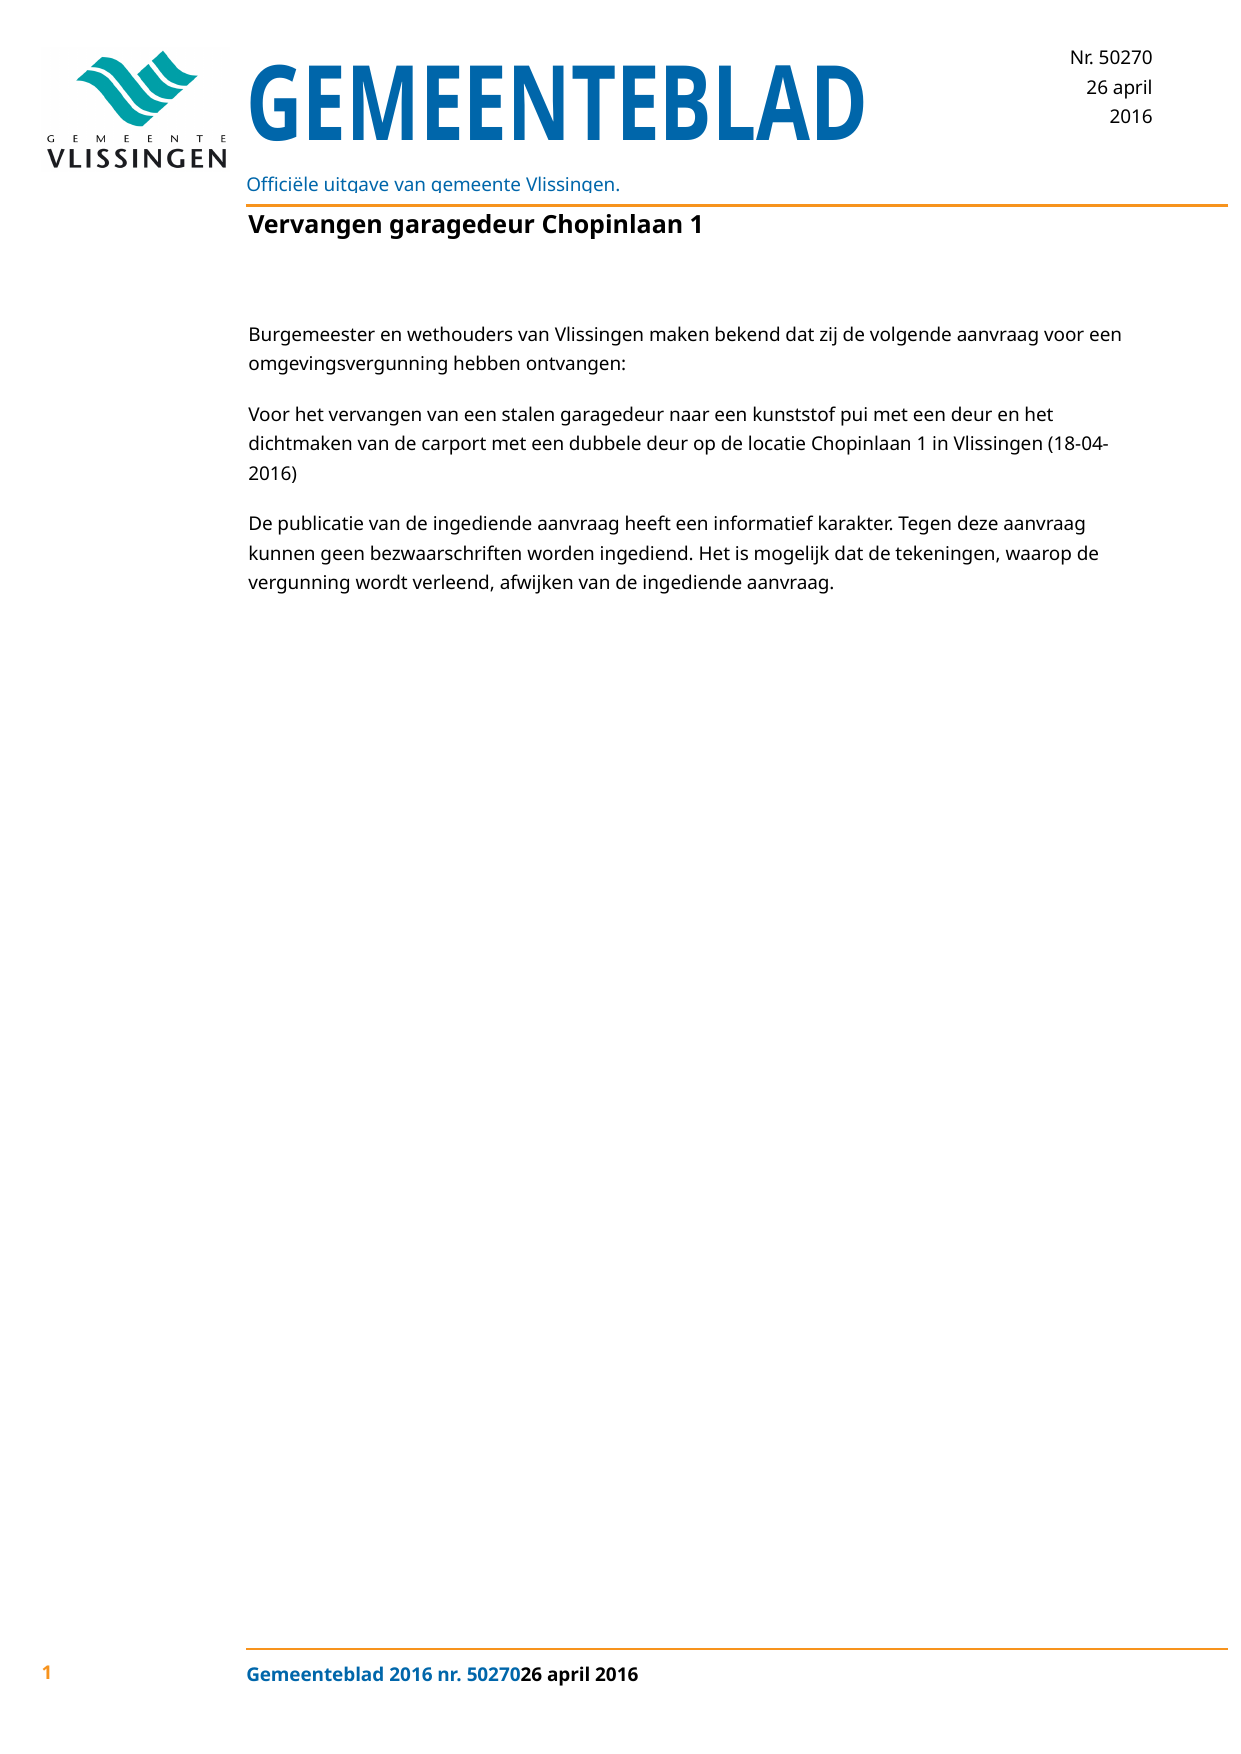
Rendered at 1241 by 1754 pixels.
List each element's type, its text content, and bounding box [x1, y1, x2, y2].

text Vervangen garagedeur Chopinlaan 1 [248, 207, 1152, 241]
text Burgemeester en wethouders van Vlissingen maken bekend dat zij de volgende aanvraag voor een omgevingsvergunning hebben ontvangen: [248, 321, 1152, 376]
text Voor het vervangen van een stalen garagedeur naar een kunststof pui met een deur en het dichtmaken van de carport met een dubbele deur op de locatie Chopinlaan 1 in Vlissingen (18-04-2016) [248, 401, 1152, 486]
picture [41, 47, 231, 172]
text De publicatie van de ingediende aanvraag heeft een informatief karakter. Tegen deze aanvraag kunnen geen bezwaarschriften worden ingediend. Het is mogelijk dat de tekeningen, waarop de vergunning wordt verleend, afwijken van de ingediende aanvraag. [248, 510, 1152, 595]
